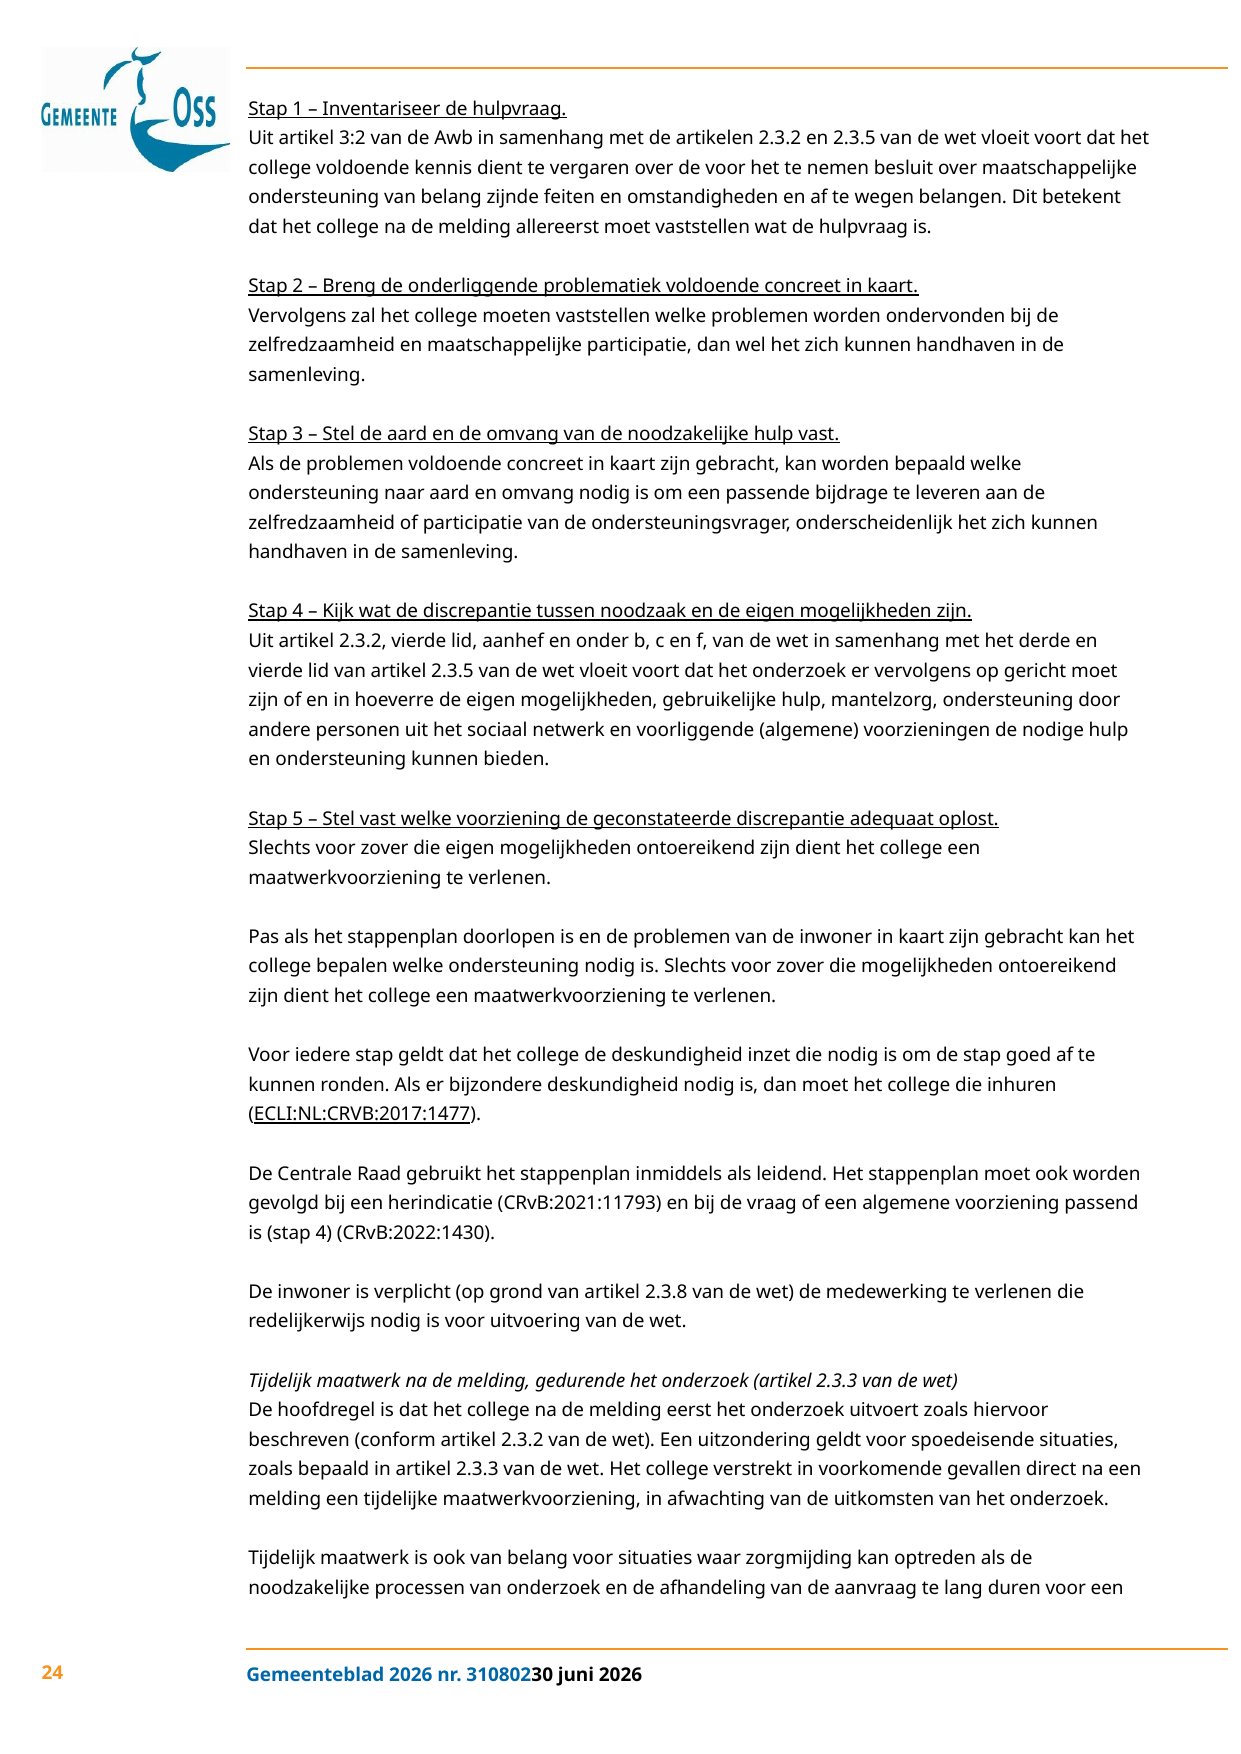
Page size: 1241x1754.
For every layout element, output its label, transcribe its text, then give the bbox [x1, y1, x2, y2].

text Vervolgens zal het college moeten vaststellen welke problemen worden ondervonden bij de zelfredzaamheid en maatschappelijke participatie, dan wel het zich kunnen handhaven in de samenleving. [248, 302, 1152, 387]
text Stap 5 – Stel vast welke voorziening de geconstateerde discrepantie adequaat oplost. [248, 805, 1152, 831]
text Slechts voor zover die eigen mogelijkheden ontoereikend zijn dient het college een maatwerkvoorziening te verlenen. [248, 834, 1152, 890]
text Als de problemen voldoende concreet in kaart zijn gebracht, kan worden bepaald welke ondersteuning naar aard en omvang nodig is om een passende bijdrage te leveren aan de zelfredzaamheid of participatie van de ondersteuningsvrager, onderscheidenlijk het zich kunnen handhaven in de samenleving. [248, 450, 1152, 564]
text De hoofdregel is dat het college na de melding eerst het onderzoek uitvoert zoals hiervoor beschreven (conform artikel 2.3.2 van de wet). Een uitzondering geldt voor spoedeisende situaties, zoals bepaald in artikel 2.3.3 van de wet. Het college verstrekt in voorkomende gevallen direct na een melding een tijdelijke maatwerkvoorziening, in afwachting van de uitkomsten van het onderzoek. [248, 1396, 1152, 1511]
text Tijdelijk maatwerk is ook van belang voor situaties waar zorgmijding kan optreden als de noodzakelijke processen van onderzoek en de afhandeling van de aanvraag te lang duren voor een [248, 1544, 1152, 1600]
text Pas als het stappenplan doorlopen is en de problemen van de inwoner in kaart zijn gebracht kan het college bepalen welke ondersteuning nodig is. Slechts voor zover die mogelijkheden ontoereikend zijn dient het college een maatwerkvoorziening te verlenen. [248, 923, 1152, 1008]
text Stap 3 – Stel de aard en de omvang van de noodzakelijke hulp vast. [248, 420, 1152, 446]
text Uit artikel 3:2 van de Awb in samenhang met de artikelen 2.3.2 en 2.3.5 van de wet vloeit voort dat het college voldoende kennis dient te vergaren over de voor het te nemen besluit over maatschappelijke ondersteuning van belang zijnde feiten en omstandigheden en af te wegen belangen. Dit betekent dat het college na de melding allereerst moet vaststellen wat de hulpvraag is. [248, 124, 1152, 239]
text Stap 2 – Breng de onderliggende problematiek voldoende concreet in kaart. [248, 272, 1152, 298]
text Tijdelijk maatwerk na de melding, gedurende het onderzoek (artikel 2.3.3 van de wet) [248, 1367, 1152, 1393]
text Stap 4 – Kijk wat de discrepantie tussen noodzaak en de eigen mogelijkheden zijn. [248, 598, 1152, 623]
text Voor iedere stap geldt dat het college de deskundigheid inzet die nodig is om de stap goed af te kunnen ronden. Als er bijzondere deskundigheid nodig is, dan moet het college die inhuren (ECLI:NL:CRVB:2017:1477). [248, 1041, 1152, 1126]
picture [41, 47, 231, 172]
text Uit artikel 2.3.2, vierde lid, aanhef en onder b, c en f, van de wet in samenhang met het derde en vierde lid van artikel 2.3.5 van de wet vloeit voort dat het onderzoek er vervolgens op gericht moet zijn of en in hoeverre de eigen mogelijkheden, gebruikelijke hulp, mantelzorg, ondersteuning door andere personen uit het sociaal netwerk en voorliggende (algemene) voorzieningen de nodige hulp en ondersteuning kunnen bieden. [248, 627, 1152, 771]
text Stap 1 – Inventariseer de hulpvraag. [248, 95, 1152, 121]
text De inwoner is verplicht (op grond van artikel 2.3.8 van de wet) de medewerking te verlenen die redelijkerwijs nodig is voor uitvoering van de wet. [248, 1278, 1152, 1333]
text De Centrale Raad gebruikt het stappenplan inmiddels als leidend. Het stappenplan moet ook worden gevolgd bij een herindicatie (CRvB:2021:11793) en bij de vraag of een algemene voorziening passend is (stap 4) (CRvB:2022:1430). [248, 1160, 1152, 1245]
